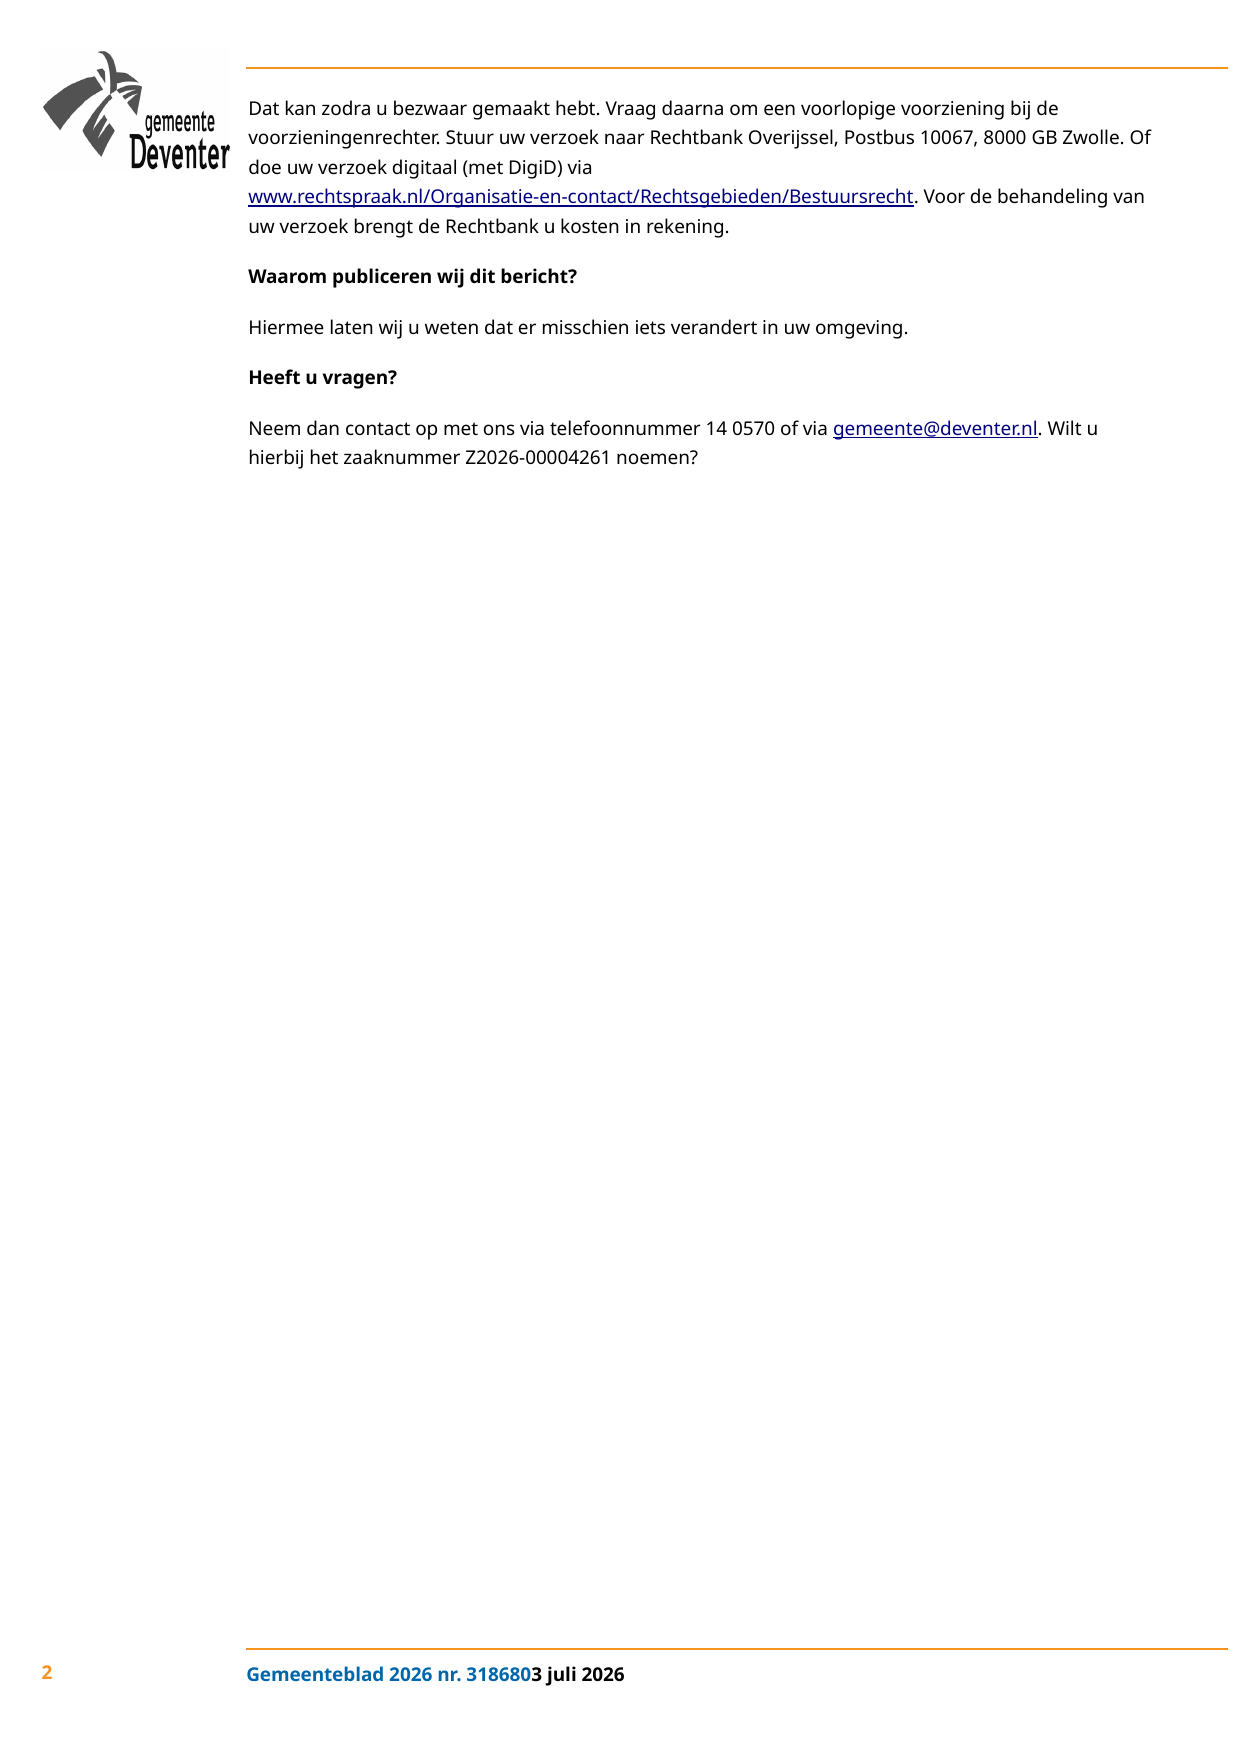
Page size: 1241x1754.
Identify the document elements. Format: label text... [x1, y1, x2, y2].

text Heeft u vragen? [248, 364, 1152, 390]
text Hiermee laten wij u weten dat er misschien iets verandert in uw omgeving. [248, 314, 1152, 340]
picture [41, 47, 231, 172]
text Waarom publiceren wij dit bericht? [248, 263, 1152, 289]
text Dat kan zodra u bezwaar gemaakt hebt. Vraag daarna om een voorlopige voorziening bij de voorzieningenrechter. Stuur uw verzoek naar Rechtbank Overijssel, Postbus 10067, 8000 GB Zwolle. Of doe uw verzoek digitaal (met DigiD) via www.rechtspraak.nl/Organisatie-en-contact/Rechtsgebieden/Bestuursrecht. Voor de behandeling van uw verzoek brengt de Rechtbank u kosten in rekening. [248, 95, 1152, 239]
text Neem dan contact op met ons via telefoonnummer 14 0570 of via gemeente@deventer.nl. Wilt u hierbij het zaaknummer Z2026-00004261 noemen? [248, 415, 1152, 470]
